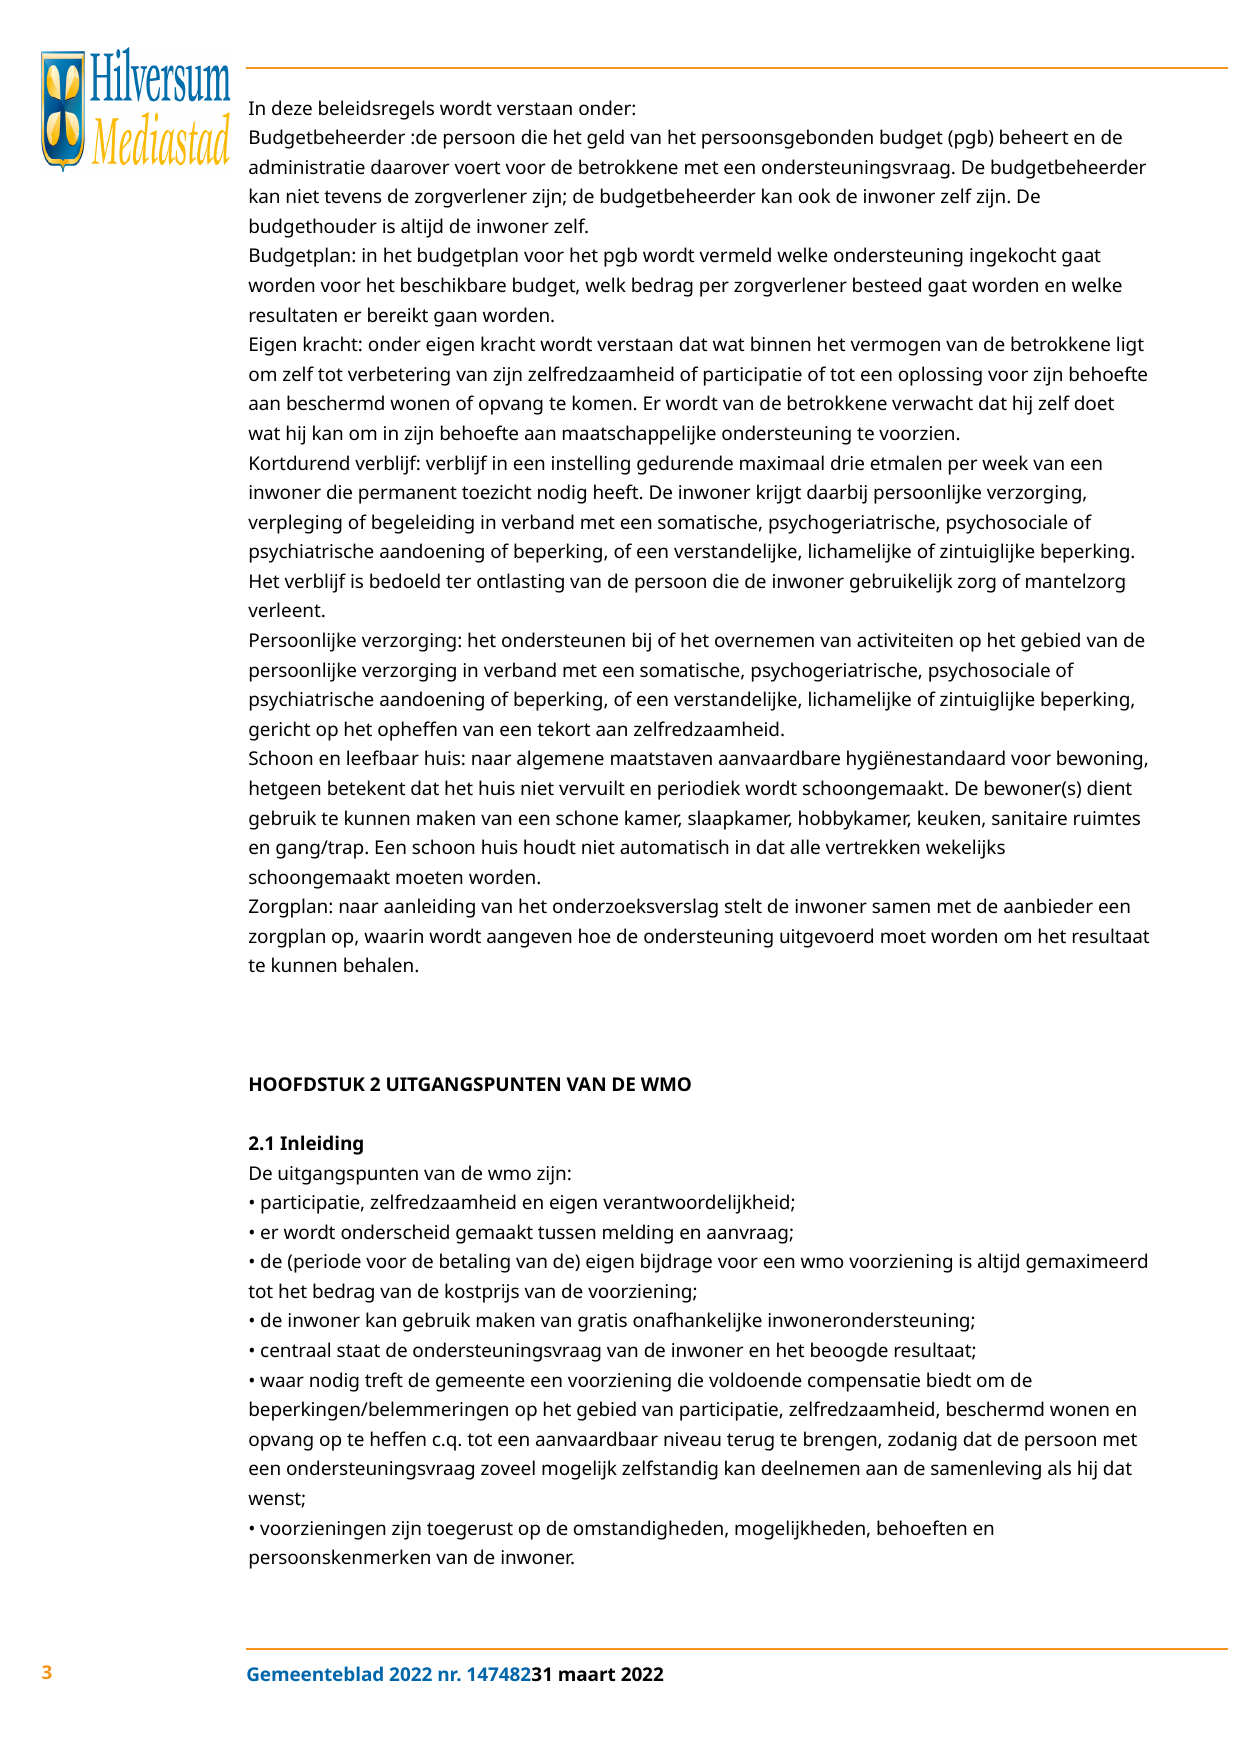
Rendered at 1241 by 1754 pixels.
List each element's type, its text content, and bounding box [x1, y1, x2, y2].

text • voorzieningen zijn toegerust op de omstandigheden, mogelijkheden, behoeften en persoonskenmerken van de inwoner. [248, 1515, 1152, 1570]
text Budgetplan: in het budgetplan voor het pgb wordt vermeld welke ondersteuning ingekocht gaat worden voor het beschikbare budget, welk bedrag per zorgverlener besteed gaat worden en welke resultaten er bereikt gaan worden. [248, 243, 1152, 328]
text In deze beleidsregels wordt verstaan onder: [248, 95, 1152, 121]
text • de (periode voor de betaling van de) eigen bijdrage voor een wmo voorziening is altijd gemaximeerd tot het bedrag van de kostprijs van de voorziening; [248, 1248, 1152, 1304]
text Zorgplan: naar aanleiding van het onderzoeksverslag stelt de inwoner samen met de aanbieder een zorgplan op, waarin wordt aangeven hoe de ondersteuning uitgevoerd moet worden om het resultaat te kunnen behalen. [248, 893, 1152, 978]
text • centraal staat de ondersteuningsvraag van de inwoner en het beoogde resultaat; [248, 1337, 1152, 1363]
text • de inwoner kan gebruik maken van gratis onafhankelijke inwonerondersteuning; [248, 1308, 1152, 1333]
text • waar nodig treft de gemeente een voorziening die voldoende compensatie biedt om de beperkingen/belemmeringen op het gebied van participatie, zelfredzaamheid, beschermd wonen en opvang op te heffen c.q. tot een aanvaardbaar niveau terug te brengen, zodanig dat de persoon met een ondersteuningsvraag zoveel mogelijk zelfstandig kan deelnemen aan de samenleving als hij dat wenst; [248, 1367, 1152, 1511]
text Schoon en leefbaar huis: naar algemene maatstaven aanvaardbare hygiënestandaard voor bewoning, hetgeen betekent dat het huis niet vervuilt en periodiek wordt schoongemaakt. De bewoner(s) dient gebruik te kunnen maken van een schone kamer, slaapkamer, hobbykamer, keuken, sanitaire ruimtes en gang/trap. Een schoon huis houdt niet automatisch in dat alle vertrekken wekelijks schoongemaakt moeten worden. [248, 746, 1152, 890]
text • er wordt onderscheid gemaakt tussen melding en aanvraag; [248, 1219, 1152, 1245]
text Budgetbeheerder :de persoon die het geld van het persoonsgebonden budget (pgb) beheert en de administratie daarover voert voor de betrokkene met een ondersteuningsvraag. De budgetbeheerder kan niet tevens de zorgverlener zijn; de budgetbeheerder kan ook de inwoner zelf zijn. De budgethouder is altijd de inwoner zelf. [248, 124, 1152, 239]
text De uitgangspunten van de wmo zijn: [248, 1160, 1152, 1186]
text Persoonlijke verzorging: het ondersteunen bij of het overnemen van activiteiten op het gebied van de persoonlijke verzorging in verband met een somatische, psychogeriatrische, psychosociale of psychiatrische aandoening of beperking, of een verstandelijke, lichamelijke of zintuiglijke beperking, gericht op het opheffen van een tekort aan zelfredzaamheid. [248, 627, 1152, 742]
text HOOFDSTUK 2 UITGANGSPUNTEN VAN DE WMO [248, 1071, 1152, 1097]
text • participatie, zelfredzaamheid en eigen verantwoordelijkheid; [248, 1189, 1152, 1215]
picture [41, 47, 231, 172]
text Kortdurend verblijf: verblijf in een instelling gedurende maximaal drie etmalen per week van een inwoner die permanent toezicht nodig heeft. De inwoner krijgt daarbij persoonlijke verzorging, verpleging of begeleiding in verband met een somatische, psychogeriatrische, psychosociale of psychiatrische aandoening of beperking, of een verstandelijke, lichamelijke of zintuiglijke beperking. Het verblijf is bedoeld ter ontlasting van de persoon die de inwoner gebruikelijk zorg of mantelzorg verleent. [248, 450, 1152, 623]
text 2.1 Inleiding [248, 1130, 1152, 1156]
text Eigen kracht: onder eigen kracht wordt verstaan dat wat binnen het vermogen van de betrokkene ligt om zelf tot verbetering van zijn zelfredzaamheid of participatie of tot een oplossing voor zijn behoefte aan beschermd wonen of opvang te komen. Er wordt van de betrokkene verwacht dat hij zelf doet wat hij kan om in zijn behoefte aan maatschappelijke ondersteuning te voorzien. [248, 331, 1152, 446]
